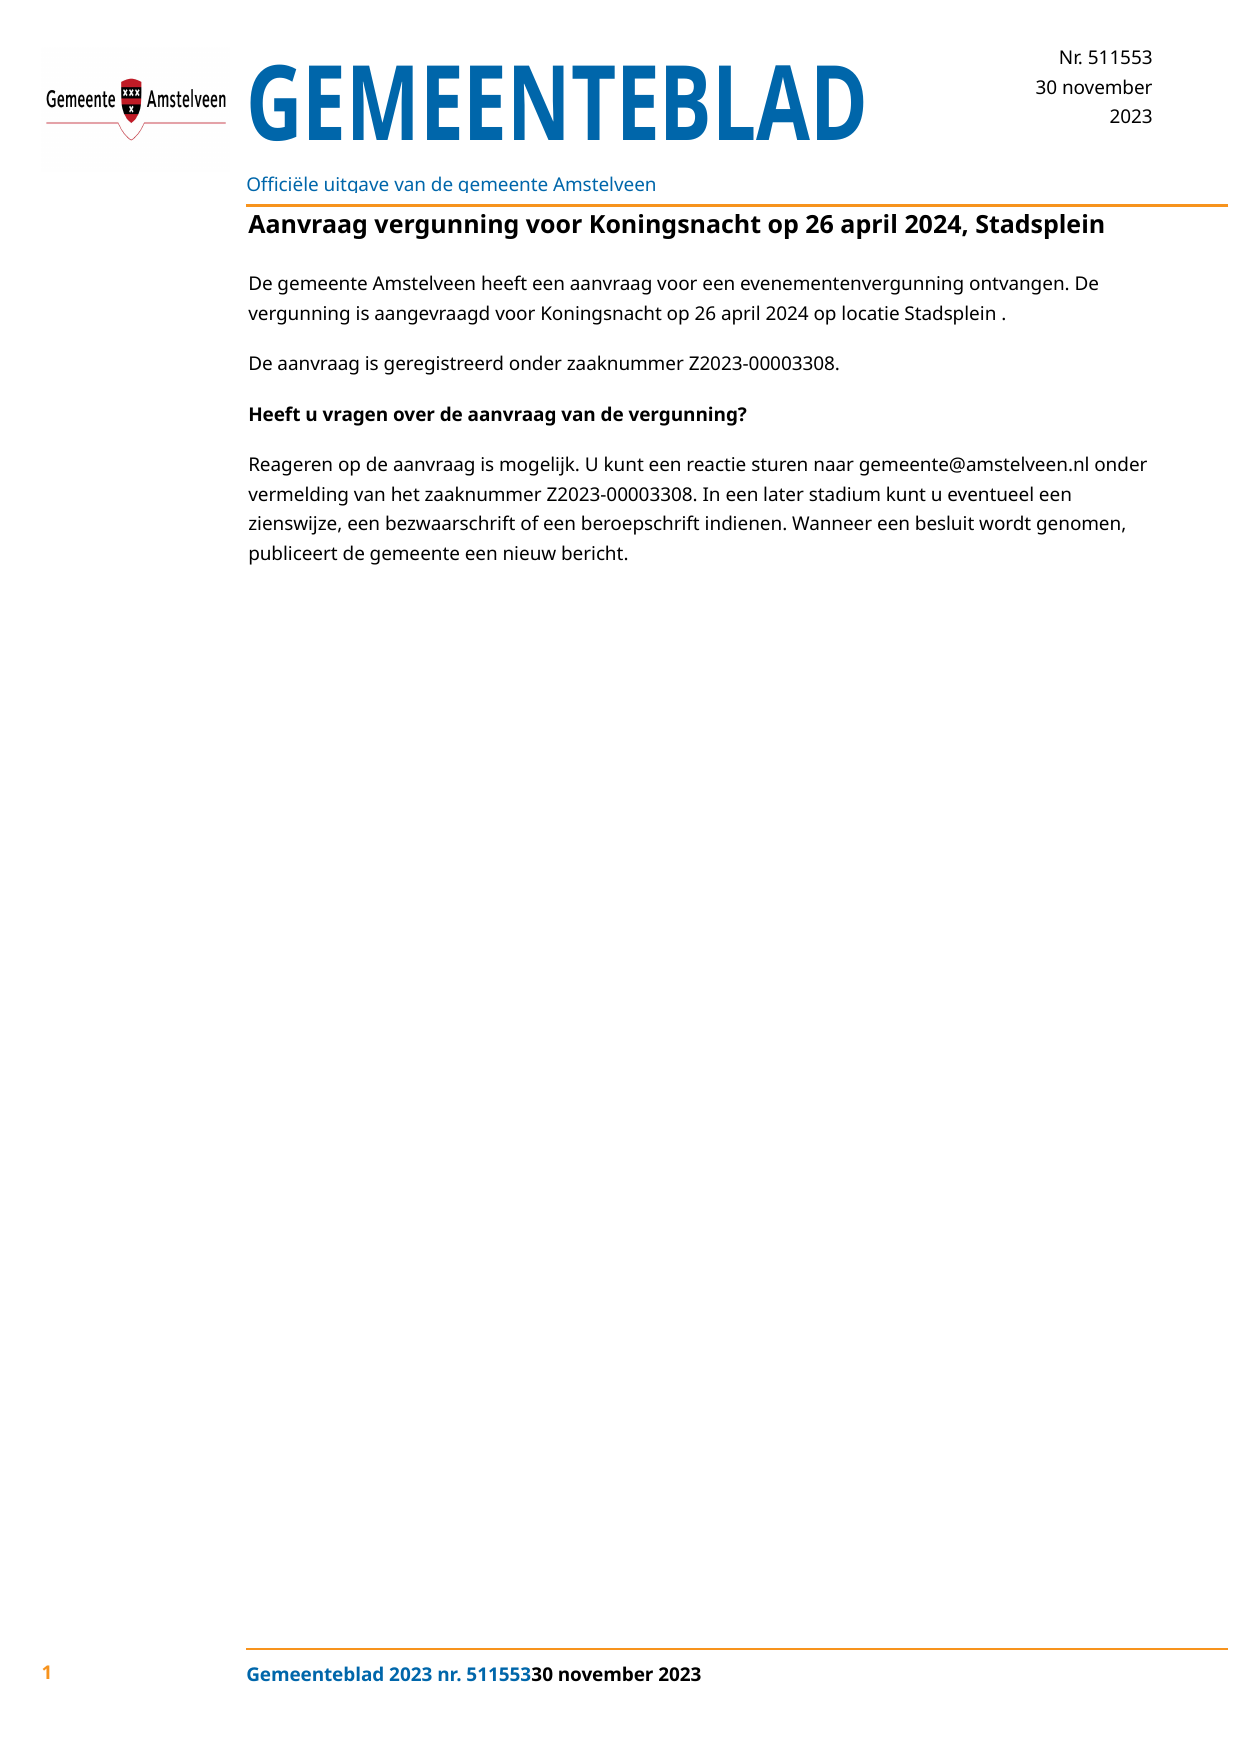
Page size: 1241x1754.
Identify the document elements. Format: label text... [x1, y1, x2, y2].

picture [41, 47, 231, 172]
text Heeft u vragen over de aanvraag van de vergunning? [248, 401, 1152, 426]
text De gemeente Amstelveen heeft een aanvraag voor een evenementenvergunning ontvangen. De vergunning is aangevraagd voor Koningsnacht op 26 april 2024 op locatie Stadsplein . [248, 270, 1152, 326]
text De aanvraag is geregistreerd onder zaaknummer Z2023-00003308. [248, 350, 1152, 376]
text Aanvraag vergunning voor Koningsnacht op 26 april 2024, Stadsplein [248, 207, 1152, 241]
text Reageren op de aanvraag is mogelijk. U kunt een reactie sturen naar gemeente@amstelveen.nl onder vermelding van het zaaknummer Z2023-00003308. In een later stadium kunt u eventueel een zienswijze, een bezwaarschrift of een beroepschrift indienen. Wanneer een besluit wordt genomen, publiceert de gemeente een nieuw bericht. [248, 451, 1152, 566]
